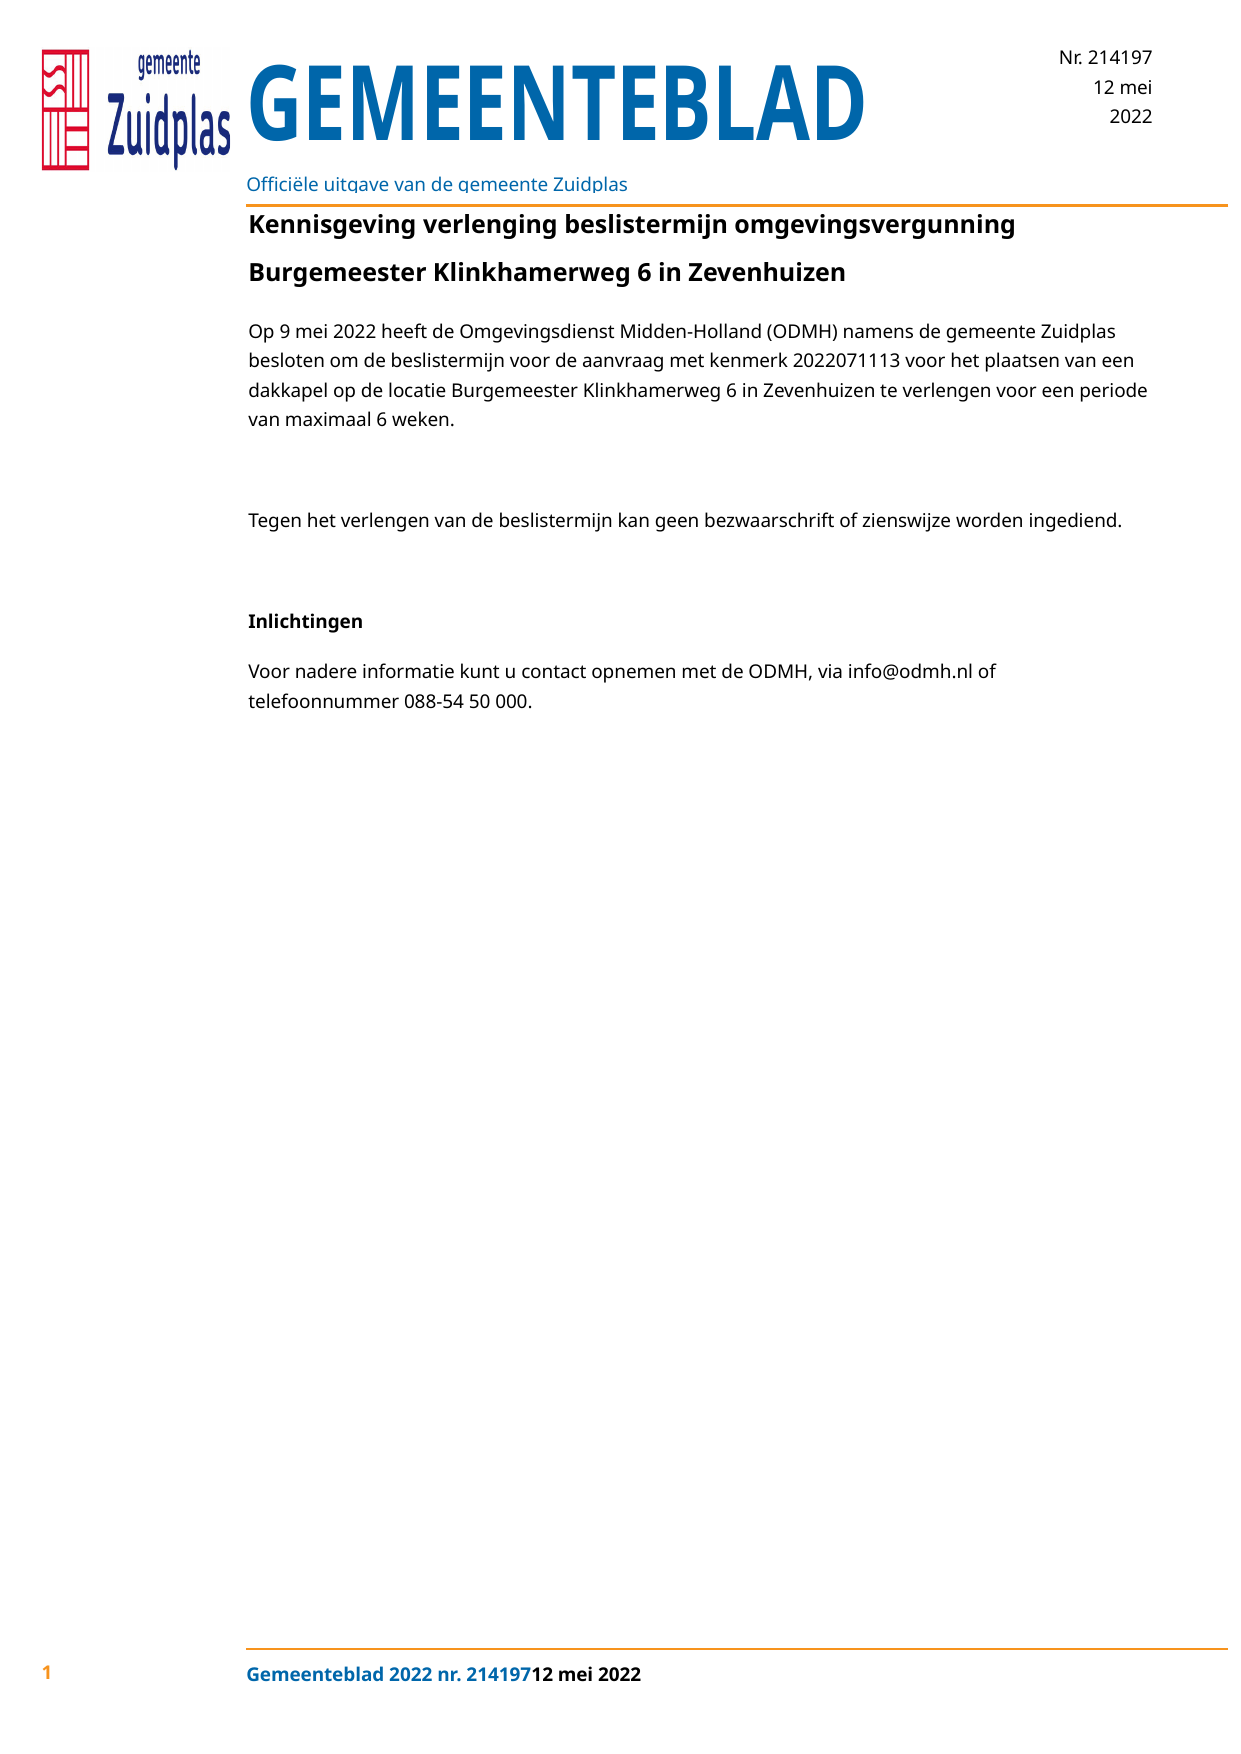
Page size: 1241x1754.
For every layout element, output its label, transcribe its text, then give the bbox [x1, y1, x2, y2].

text Op 9 mei 2022 heeft de Omgevingsdienst Midden-Holland (ODMH) namens de gemeente Zuidplas besloten om de beslistermijn voor de aanvraag met kenmerk 2022071113 voor het plaatsen van een dakkapel op de locatie Burgemeester Klinkhamerweg 6 in Zevenhuizen te verlengen voor een periode van maximaal 6 weken. [248, 318, 1152, 432]
text Voor nadere informatie kunt u contact opnemen met de ODMH, via info@odmh.nl of telefoonnummer 088-54 50 000. [248, 659, 1152, 714]
text Kennisgeving verlenging beslistermijn omgevingsvergunning Burgemeester Klinkhamerweg 6 in Zevenhuizen [248, 207, 1152, 288]
text Inlichtingen [248, 608, 1152, 634]
picture [41, 47, 231, 172]
text Tegen het verlengen van de beslistermijn kan geen bezwaarschrift of zienswijze worden ingediend. [248, 507, 1152, 533]
